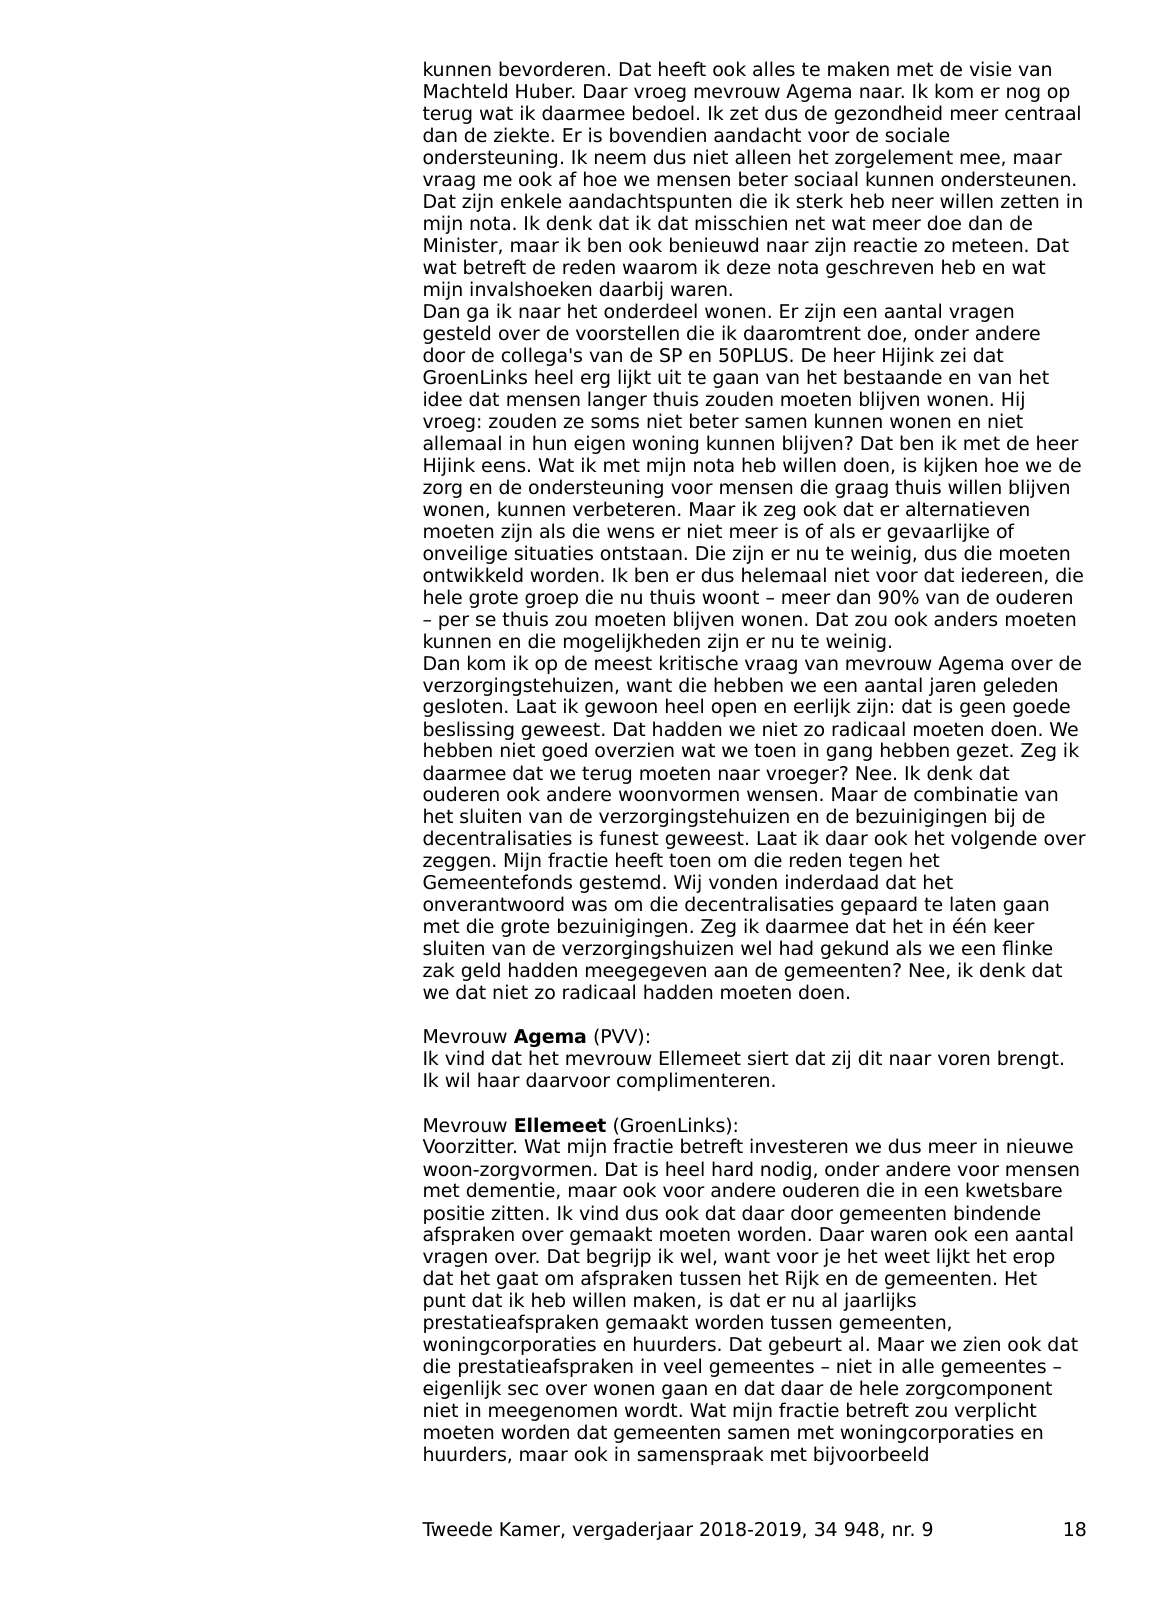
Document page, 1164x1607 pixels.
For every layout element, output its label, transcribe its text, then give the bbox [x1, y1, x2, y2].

text Voorzitter. Wat mijn fractie betreft investeren we dus meer in nieuwe woon-zorgvormen. Dat is heel hard nodig, onder andere voor mensen met dementie, maar ook voor andere ouderen die in een kwetsbare positie zitten. Ik vind dus ook dat daar door gemeenten bindende afspraken over gemaakt moeten worden. Daar waren ook een aantal vragen over. Dat begrijp ik wel, want voor je het weet lijkt het erop dat het gaat om afspraken tussen het Rijk en de gemeenten. Het punt dat ik heb willen maken, is dat er nu al jaarlijks prestatieafspraken gemaakt worden tussen gemeenten, woningcorporaties en huurders. Dat gebeurt al. Maar we zien ook dat die prestatieafspraken in veel gemeentes – niet in alle gemeentes – eigenlijk sec over wonen gaan en dat daar de hele zorgcomponent niet in meegenomen wordt. Wat mijn fractie betreft zou verplicht moeten worden dat gemeenten samen met woningcorporaties en huurders, maar ook in samenspraak met bijvoorbeeld [422, 1136, 1087, 1466]
text Dan ga ik naar het onderdeel wonen. Er zijn een aantal vragen gesteld over de voorstellen die ik daaromtrent doe, onder andere door de collega's van de SP en 50PLUS. De heer Hijink zei dat GroenLinks heel erg lijkt uit te gaan van het bestaande en van het idee dat mensen langer thuis zouden moeten blijven wonen. Hij vroeg: zouden ze soms niet beter samen kunnen wonen en niet allemaal in hun eigen woning kunnen blijven? Dat ben ik met de heer Hijink eens. Wat ik met mijn nota heb willen doen, is kijken hoe we de zorg en de ondersteuning voor mensen die graag thuis willen blijven wonen, kunnen verbeteren. Maar ik zeg ook dat er alternatieven moeten zijn als die wens er niet meer is of als er gevaarlijke of onveilige situaties ontstaan. Die zijn er nu te weinig, dus die moeten ontwikkeld worden. Ik ben er dus helemaal niet voor dat iedereen, die hele grote groep die nu thuis woont – meer dan 90% van de ouderen – per se thuis zou moeten blijven wonen. Dat zou ook anders moeten kunnen en die mogelijkheden zijn er nu te weinig. [422, 301, 1087, 652]
text Dan kom ik op de meest kritische vraag van mevrouw Agema over de verzorgingstehuizen, want die hebben we een aantal jaren geleden gesloten. Laat ik gewoon heel open en eerlijk zijn: dat is geen goede beslissing geweest. Dat hadden we niet zo radicaal moeten doen. We hebben niet goed overzien wat we toen in gang hebben gezet. Zeg ik daarmee dat we terug moeten naar vroeger? Nee. Ik denk dat ouderen ook andere woonvormen wensen. Maar de combinatie van het sluiten van de verzorgingstehuizen en de bezuinigingen bij de decentralisaties is funest geweest. Laat ik daar ook het volgende over zeggen. Mijn fractie heeft toen om die reden tegen het Gemeentefonds gestemd. Wij vonden inderdaad dat het onverantwoord was om die decentralisaties gepaard te laten gaan met die grote bezuinigingen. Zeg ik daarmee dat het in één keer sluiten van de verzorgingshuizen wel had gekund als we een flinke zak geld hadden meegegeven aan de gemeenten? Nee, ik denk dat we dat niet zo radicaal hadden moeten doen. [422, 652, 1087, 1004]
text Ik vind dat het mevrouw Ellemeet siert dat zij dit naar voren brengt. Ik wil haar daarvoor complimenteren. [422, 1048, 1087, 1092]
text kunnen bevorderen. Dat heeft ook alles te maken met de visie van Machteld Huber. Daar vroeg mevrouw Agema naar. Ik kom er nog op terug wat ik daarmee bedoel. Ik zet dus de gezondheid meer centraal dan de ziekte. Er is bovendien aandacht voor de sociale ondersteuning. Ik neem dus niet alleen het zorgelement mee, maar vraag me ook af hoe we mensen beter sociaal kunnen ondersteunen. Dat zijn enkele aandachtspunten die ik sterk heb neer willen zetten in mijn nota. Ik denk dat ik dat misschien net wat meer doe dan de Minister, maar ik ben ook benieuwd naar zijn reactie zo meteen. Dat wat betreft de reden waarom ik deze nota geschreven heb en wat mijn invalshoeken daarbij waren. [422, 59, 1087, 301]
text Mevrouw Agema (PVV): [422, 1026, 1087, 1048]
text Mevrouw Ellemeet (GroenLinks): [422, 1114, 1087, 1136]
